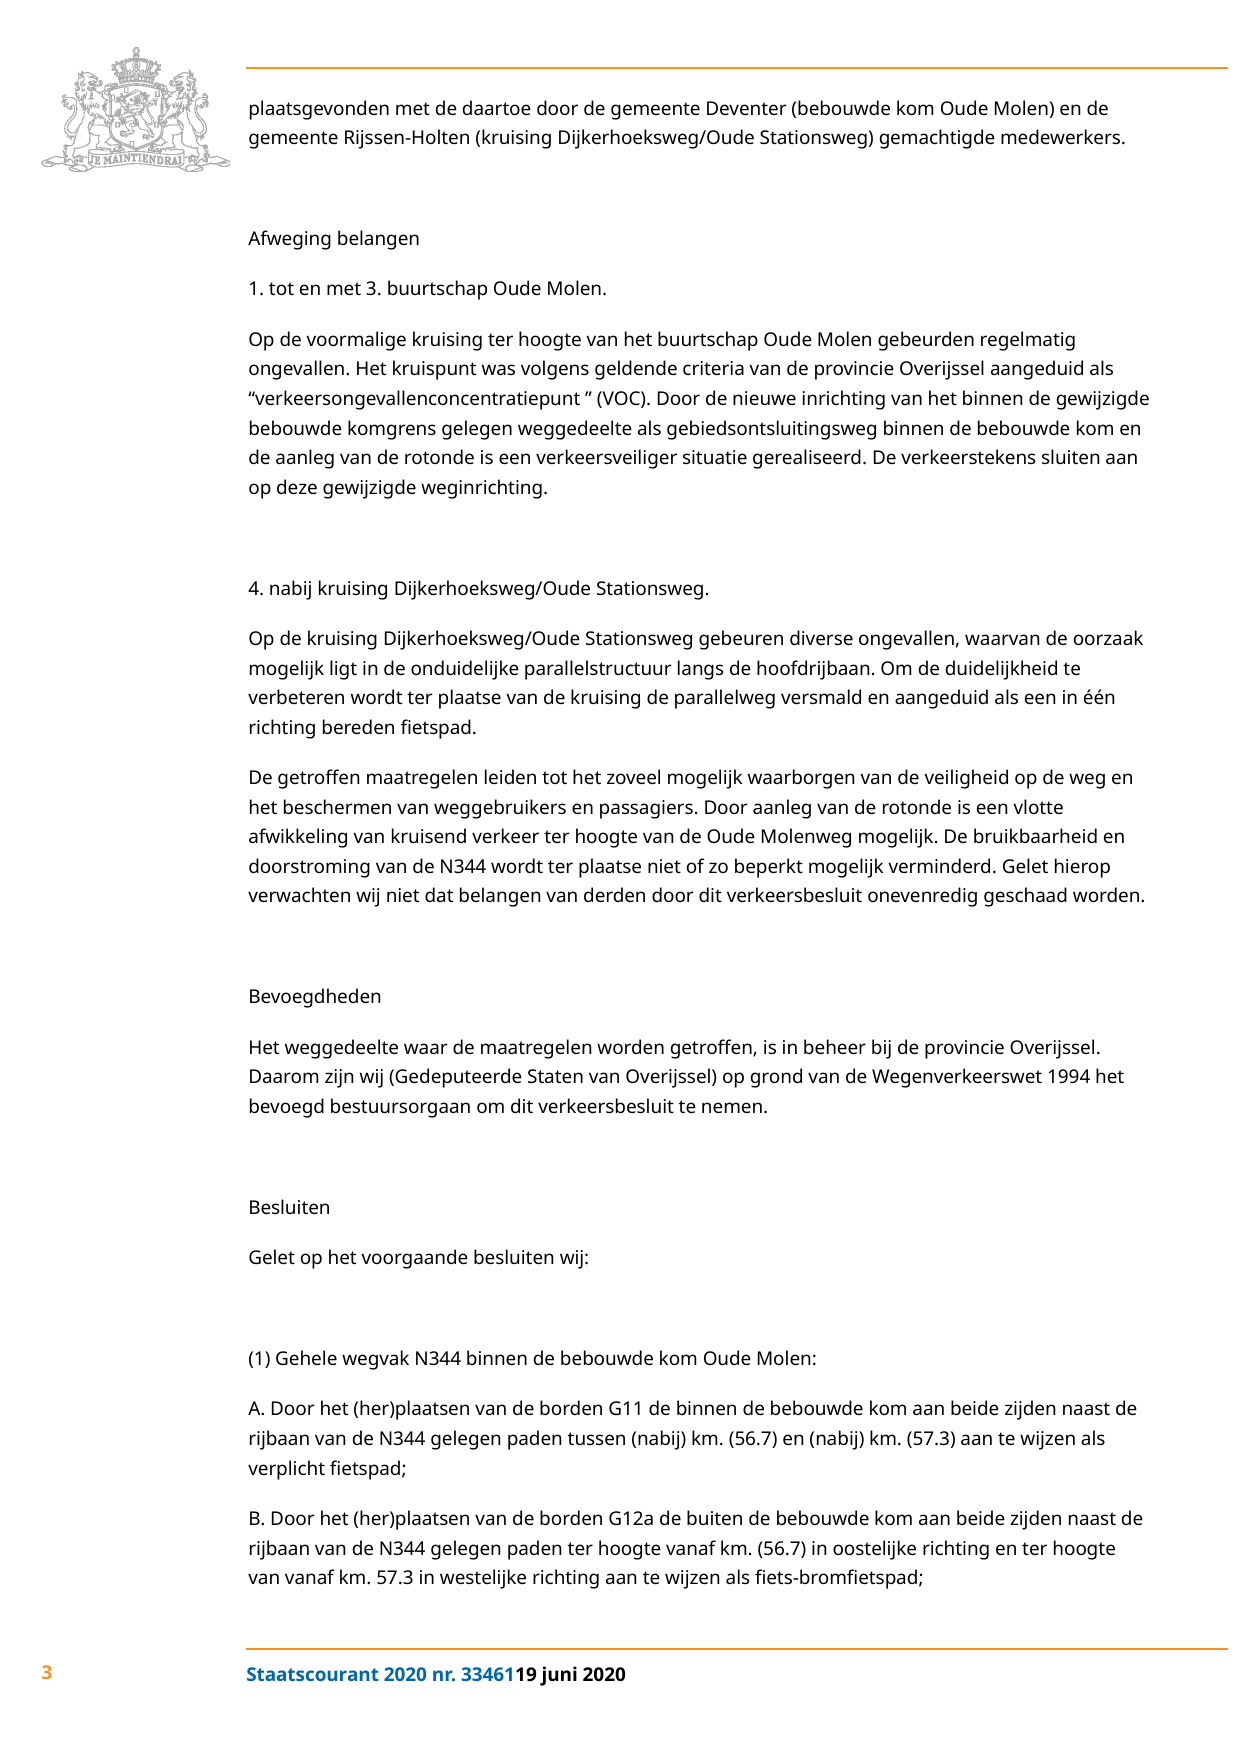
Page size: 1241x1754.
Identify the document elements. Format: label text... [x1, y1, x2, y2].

text B. Door het (her)plaatsen van de borden G12a de buiten de bebouwde kom aan beide zijden naast de rijbaan van de N344 gelegen paden ter hoogte vanaf km. (56.7) in oostelijke richting en ter hoogte van vanaf km. 57.3 in westelijke richting aan te wijzen als fiets-bromfietspad; [248, 1505, 1152, 1590]
text A. Door het (her)plaatsen van de borden G11 de binnen de bebouwde kom aan beide zijden naast de rijbaan van de N344 gelegen paden tussen (nabij) km. (56.7) en (nabij) km. (57.3) aan te wijzen als verplicht fietspad; [248, 1396, 1152, 1481]
text (1) Gehele wegvak N344 binnen de bebouwde kom Oude Molen: [248, 1345, 1152, 1371]
text Op de kruising Dijkerhoeksweg/Oude Stationsweg gebeuren diverse ongevallen, waarvan de oorzaak mogelijk ligt in de onduidelijke parallelstructuur langs de hoofdrijbaan. Om de duidelijkheid te verbeteren wordt ter plaatse van de kruising de parallelweg versmald en aangeduid als een in één richting bereden fietspad. [248, 625, 1152, 740]
text Besluiten [248, 1194, 1152, 1220]
picture [41, 47, 231, 172]
text Op de voormalige kruising ter hoogte van het buurtschap Oude Molen gebeurden regelmatig ongevallen. Het kruispunt was volgens geldende criteria van de provincie Overijssel aangeduid als “verkeersongevallenconcentratiepunt ” (VOC). Door de nieuwe inrichting van het binnen de gewijzigde bebouwde komgrens gelegen weggedeelte als gebiedsontsluitingsweg binnen de bebouwde kom en de aanleg van de rotonde is een verkeersveiliger situatie gerealiseerd. De verkeerstekens sluiten aan op deze gewijzigde weginrichting. [248, 326, 1152, 500]
text Bevoegdheden [248, 983, 1152, 1009]
text 4. nabij kruising Dijkerhoeksweg/Oude Stationsweg. [248, 575, 1152, 601]
text plaatsgevonden met de daartoe door de gemeente Deventer (bebouwde kom Oude Molen) en de gemeente Rijssen-Holten (kruising Dijkerhoeksweg/Oude Stationsweg) gemachtigde medewerkers. [248, 95, 1152, 150]
text De getroffen maatregelen leiden tot het zoveel mogelijk waarborgen van de veiligheid op de weg en het beschermen van weggebruikers en passagiers. Door aanleg van de rotonde is een vlotte afwikkeling van kruisend verkeer ter hoogte van de Oude Molenweg mogelijk. De bruikbaarheid en doorstroming van de N344 wordt ter plaatse niet of zo beperkt mogelijk verminderd. Gelet hierop verwachten wij niet dat belangen van derden door dit verkeersbesluit onevenredig geschaad worden. [248, 764, 1152, 908]
text Gelet op het voorgaande besluiten wij: [248, 1244, 1152, 1270]
text 1. tot en met 3. buurtschap Oude Molen. [248, 276, 1152, 301]
text Het weggedeelte waar de maatregelen worden getroffen, is in beheer bij de provincie Overijssel. Daarom zijn wij (Gedeputeerde Staten van Overijssel) op grond van de Wegenverkeerswet 1994 het bevoegd bestuursorgaan om dit verkeersbesluit te nemen. [248, 1034, 1152, 1119]
text Afweging belangen [248, 225, 1152, 251]
